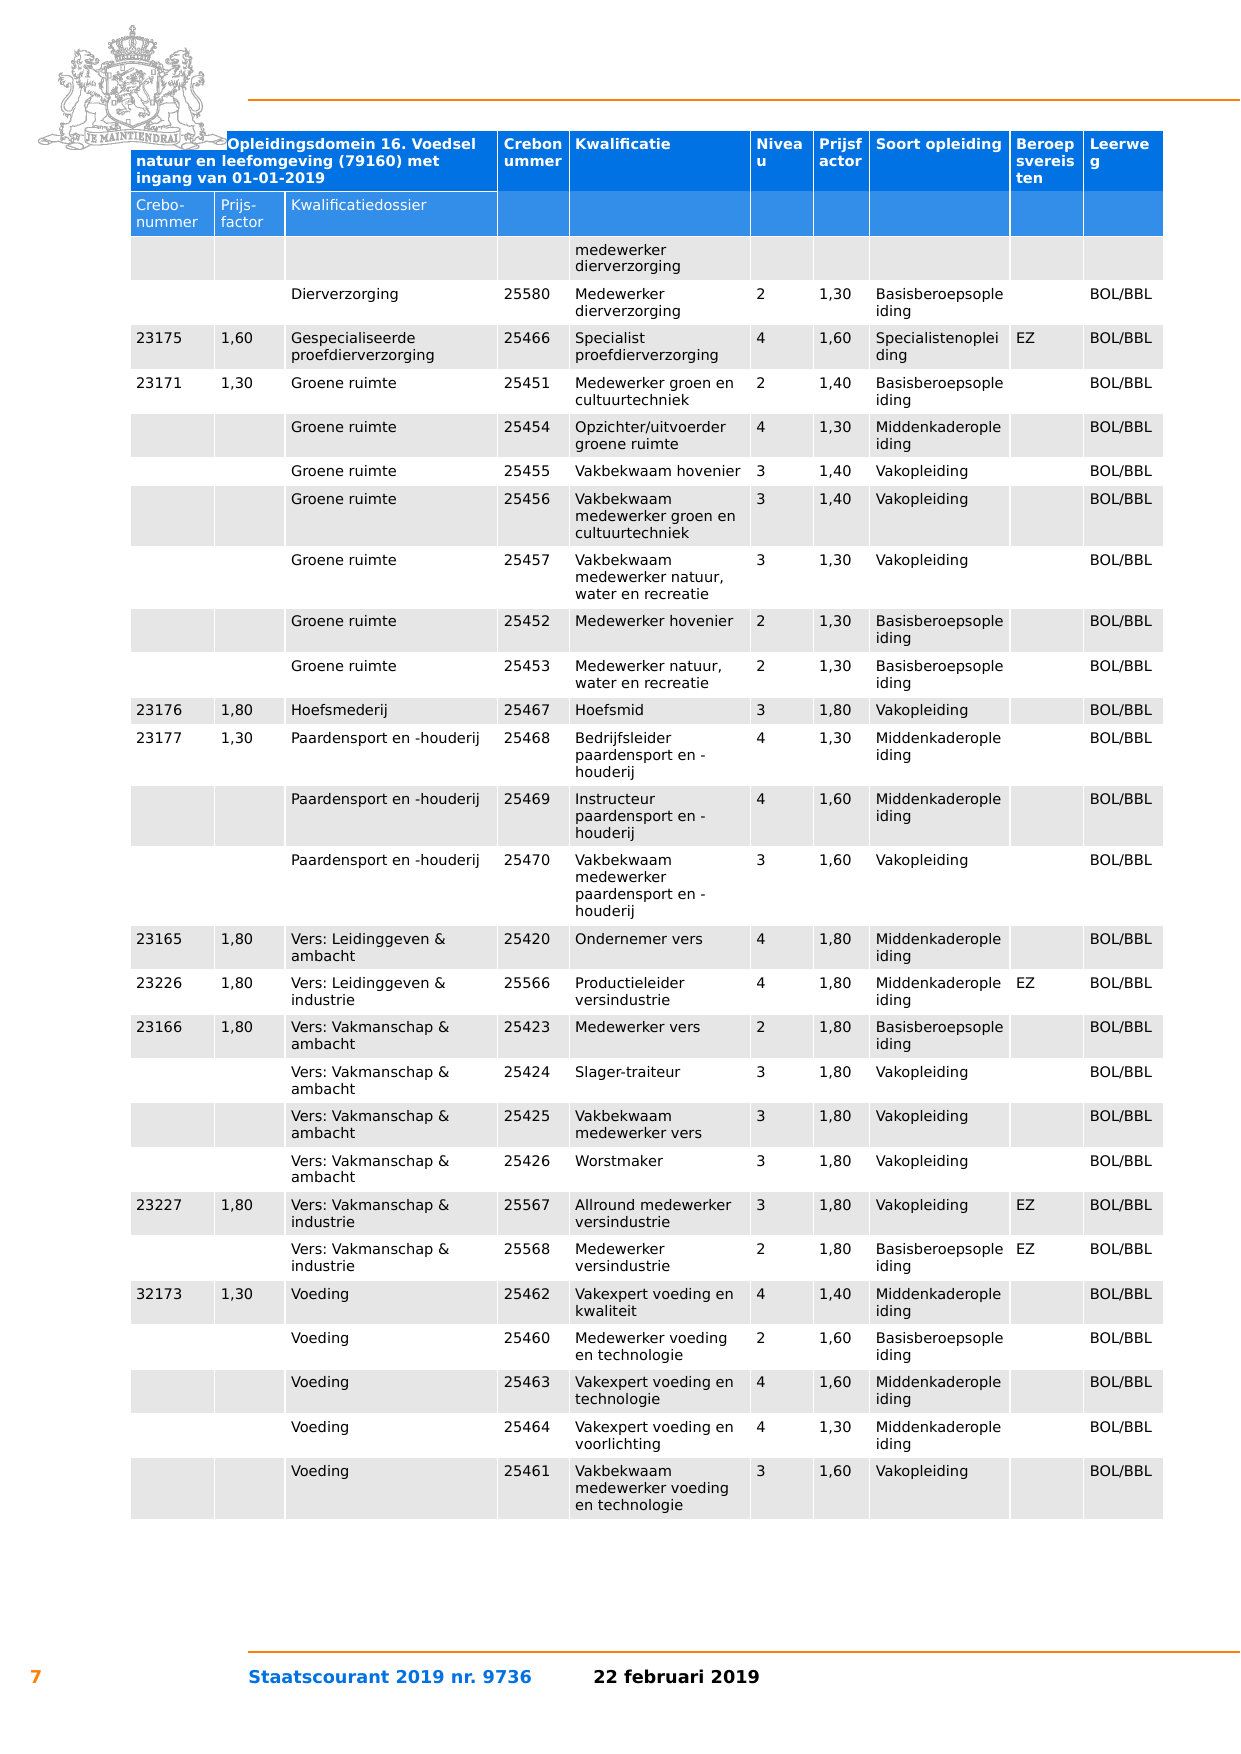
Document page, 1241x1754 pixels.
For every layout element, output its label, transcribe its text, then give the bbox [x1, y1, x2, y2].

table_cell [814, 237, 869, 280]
table_cell BOL/BBL [1084, 786, 1163, 846]
table_cell 25425 [498, 1103, 569, 1147]
table_cell [215, 237, 284, 280]
table_cell 1,80 [814, 698, 869, 724]
table_cell [1011, 1103, 1083, 1147]
table_cell 3 [751, 1192, 813, 1235]
table_cell Voeding [286, 1458, 497, 1519]
table_cell 23165 [131, 926, 214, 969]
table_cell Vers: Leidinggeven & industrie [286, 970, 497, 1013]
table_cell 1,30 [215, 1281, 284, 1324]
table_cell 25451 [498, 370, 569, 413]
table_cell 1,40 [814, 370, 869, 413]
table_cell 3 [751, 486, 813, 546]
table_cell 23226 [131, 970, 214, 1013]
table_cell 2 [751, 1015, 813, 1058]
table_cell Basisberoepsopleiding [870, 653, 1009, 696]
table_cell [131, 1059, 214, 1102]
table_cell BOL/BBL [1084, 414, 1163, 457]
table_cell 4 [751, 1281, 813, 1324]
table_cell Medewerker natuur, water en recreatie [570, 653, 750, 696]
table_cell [1011, 1059, 1083, 1102]
table_cell BOL/BBL [1084, 1192, 1163, 1235]
table_cell [215, 1059, 284, 1102]
table_cell Vers: Vakmanschap & ambacht [286, 1015, 497, 1058]
table_cell Groene ruimte [286, 370, 497, 413]
table_cell [215, 414, 284, 457]
table_cell 1,30 [814, 547, 869, 608]
table_cell 1,60 [814, 786, 869, 846]
table_cell Middenkaderopleiding [870, 926, 1009, 969]
table_cell Medewerker hovenier [570, 609, 750, 652]
table_cell [215, 786, 284, 846]
table_cell BOL/BBL [1084, 1059, 1163, 1102]
table_cell [286, 237, 497, 280]
table_cell [1011, 725, 1083, 785]
table_header Beroepsvereisten [1011, 131, 1083, 191]
table_cell Specialist proefdierverzorging [570, 325, 750, 369]
table_cell Vakopleiding [870, 848, 1009, 925]
table_cell Basisberoepsopleiding [870, 609, 1009, 652]
table_header Crebonummer [498, 131, 569, 191]
table_cell [1011, 547, 1083, 608]
table_cell 23166 [131, 1015, 214, 1058]
table_cell Voeding [286, 1370, 497, 1413]
table_cell [1011, 1458, 1083, 1519]
table_cell Vers: Vakmanschap & industrie [286, 1236, 497, 1280]
table_cell 4 [751, 725, 813, 785]
picture [38, 25, 227, 150]
table_cell BOL/BBL [1084, 1325, 1163, 1368]
table_cell 25580 [498, 281, 569, 324]
table_cell 23171 [131, 370, 214, 413]
table_cell 3 [751, 698, 813, 724]
table_cell 25453 [498, 653, 569, 696]
table_cell [215, 486, 284, 546]
table_cell Medewerker vers [570, 1015, 750, 1058]
table_cell 1,80 [814, 1015, 869, 1058]
table_cell Groene ruimte [286, 609, 497, 652]
table_cell [215, 609, 284, 652]
table_cell [215, 653, 284, 696]
table_cell Vakopleiding [870, 459, 1009, 485]
table_cell Opzichter/uitvoerder groene ruimte [570, 414, 750, 457]
table_cell 3 [751, 547, 813, 608]
table_cell 3 [751, 1059, 813, 1102]
table_cell 4 [751, 414, 813, 457]
table_cell BOL/BBL [1084, 698, 1163, 724]
table_cell 2 [751, 281, 813, 324]
table_cell 25452 [498, 609, 569, 652]
table_cell 1,30 [215, 725, 284, 785]
table_cell Vers: Vakmanschap & ambacht [286, 1148, 497, 1191]
table_cell Basisberoepsopleiding [870, 1236, 1009, 1280]
table_cell [1084, 237, 1163, 280]
table_cell Basisberoepsopleiding [870, 1015, 1009, 1058]
table_cell 25467 [498, 698, 569, 724]
table_cell BOL/BBL [1084, 486, 1163, 546]
table_cell Medewerker dierverzorging [570, 281, 750, 324]
table_cell [215, 1370, 284, 1413]
table_cell BOL/BBL [1084, 1370, 1163, 1413]
table_cell 25420 [498, 926, 569, 969]
table_cell [131, 281, 214, 324]
table_cell Specialistenopleiding [870, 325, 1009, 369]
table_cell 25424 [498, 1059, 569, 1102]
table_cell 23177 [131, 725, 214, 785]
table_cell [215, 848, 284, 925]
table_cell Productieleider versindustrie [570, 970, 750, 1013]
table_cell Middenkaderopleiding [870, 1281, 1009, 1324]
table_cell 4 [751, 1370, 813, 1413]
table_cell 25568 [498, 1236, 569, 1280]
table_cell [1011, 653, 1083, 696]
table_cell 1,80 [215, 970, 284, 1013]
table_cell [215, 1103, 284, 1147]
table_cell 25461 [498, 1458, 569, 1519]
table_cell 25423 [498, 1015, 569, 1058]
table_cell 1,30 [814, 1414, 869, 1457]
table_header Niveau [751, 131, 813, 191]
table_cell Vakopleiding [870, 547, 1009, 608]
table_cell 1,80 [215, 926, 284, 969]
table_cell [131, 786, 214, 846]
table_cell Groene ruimte [286, 459, 497, 485]
table_cell Vakbekwaam medewerker voeding en technologie [570, 1458, 750, 1519]
table_cell [1011, 609, 1083, 652]
table_cell 3 [751, 848, 813, 925]
table_cell Hoefsmederij [286, 698, 497, 724]
table_cell BOL/BBL [1084, 1414, 1163, 1457]
table_cell 1,80 [814, 1148, 869, 1191]
table_cell Kwalificatiedossier [286, 192, 497, 236]
table_cell BOL/BBL [1084, 653, 1163, 696]
table_cell 2 [751, 1325, 813, 1368]
table_header Leerweg [1084, 131, 1163, 191]
table_cell 1,80 [215, 698, 284, 724]
table_cell 25468 [498, 725, 569, 785]
table_cell Medewerker voeding en technologie [570, 1325, 750, 1368]
table_cell Middenkaderopleiding [870, 786, 1009, 846]
table_cell 1,80 [814, 1059, 869, 1102]
table_cell Prijs-factor [215, 192, 284, 236]
table_cell Groene ruimte [286, 486, 497, 546]
table_cell 1,80 [814, 926, 869, 969]
table_cell Vakexpert voeding en voorlichting [570, 1414, 750, 1457]
table_cell Vakbekwaam medewerker natuur, water en recreatie [570, 547, 750, 608]
table_cell Crebo-nummer [131, 192, 214, 236]
table_cell Vakopleiding [870, 1458, 1009, 1519]
table_cell Vakbekwaam medewerker vers [570, 1103, 750, 1147]
table_cell Groene ruimte [286, 547, 497, 608]
table_cell [215, 459, 284, 485]
table_cell Middenkaderopleiding [870, 414, 1009, 457]
table_cell [870, 237, 1009, 280]
table_cell BOL/BBL [1084, 1103, 1163, 1147]
table_cell Vakexpert voeding en kwaliteit [570, 1281, 750, 1324]
table_cell [1011, 1414, 1083, 1457]
table_cell BOL/BBL [1084, 281, 1163, 324]
table_cell Groene ruimte [286, 414, 497, 457]
table_cell 25457 [498, 547, 569, 608]
table_cell Vakopleiding [870, 1192, 1009, 1235]
table_cell 23176 [131, 698, 214, 724]
table_cell EZ [1011, 1192, 1083, 1235]
table_cell Basisberoepsopleiding [870, 1325, 1009, 1368]
table_cell Middenkaderopleiding [870, 725, 1009, 785]
table_cell 1,60 [814, 1458, 869, 1519]
table_cell [131, 1414, 214, 1457]
table_cell Paardensport en -houderij [286, 786, 497, 846]
table_cell 2 [751, 1236, 813, 1280]
table_cell 1,30 [814, 414, 869, 457]
table_cell [1011, 698, 1083, 724]
table_cell 1,30 [814, 725, 869, 785]
table_cell medewerker dierverzorging [570, 237, 750, 280]
table_cell 25466 [498, 325, 569, 369]
table_cell Instructeur paardensport en -houderij [570, 786, 750, 846]
table_cell 1,60 [814, 1370, 869, 1413]
table_cell 1,30 [814, 281, 869, 324]
table_cell 25454 [498, 414, 569, 457]
table_cell Vakopleiding [870, 698, 1009, 724]
table_cell [1011, 1015, 1083, 1058]
table_cell Bedrijfsleider paardensport en -houderij [570, 725, 750, 785]
table_cell [215, 547, 284, 608]
table_cell BOL/BBL [1084, 370, 1163, 413]
table_cell [215, 1325, 284, 1368]
table_cell BOL/BBL [1084, 1015, 1163, 1058]
table_cell [1011, 486, 1083, 546]
table_cell [131, 414, 214, 457]
table_cell [131, 459, 214, 485]
table_cell 1,40 [814, 459, 869, 485]
table_cell Paardensport en -houderij [286, 848, 497, 925]
table_cell EZ [1011, 325, 1083, 369]
table_cell [131, 609, 214, 652]
table_cell Gespecialiseerde proefdierverzorging [286, 325, 497, 369]
table_cell Groene ruimte [286, 653, 497, 696]
table_cell Worstmaker [570, 1148, 750, 1191]
table_cell Voeding [286, 1414, 497, 1457]
table_cell Voeding [286, 1325, 497, 1368]
table_cell Vakbekwaam hovenier [570, 459, 750, 485]
table_cell 25455 [498, 459, 569, 485]
table_cell [1011, 786, 1083, 846]
table_header Soort opleiding [870, 131, 1009, 191]
table_cell [215, 1414, 284, 1457]
table_cell 2 [751, 370, 813, 413]
table_cell 1,80 [814, 1236, 869, 1280]
table_cell 1,40 [814, 486, 869, 546]
table_cell 1,80 [814, 970, 869, 1013]
table_cell BOL/BBL [1084, 609, 1163, 652]
table_cell [131, 1103, 214, 1147]
table_cell 2 [751, 653, 813, 696]
table_cell BOL/BBL [1084, 725, 1163, 785]
table_cell 25464 [498, 1414, 569, 1457]
table_cell [1011, 926, 1083, 969]
table_cell Vakbekwaam medewerker groen en cultuurtechniek [570, 486, 750, 546]
table_cell 4 [751, 926, 813, 969]
table_cell [1011, 281, 1083, 324]
table_cell Medewerker groen en cultuurtechniek [570, 370, 750, 413]
table_cell Voeding [286, 1281, 497, 1324]
table_cell Vakopleiding [870, 1148, 1009, 1191]
table_cell BOL/BBL [1084, 1458, 1163, 1519]
table_cell EZ [1011, 1236, 1083, 1280]
table_cell [1011, 1148, 1083, 1191]
table_cell Vakopleiding [870, 1103, 1009, 1147]
table_cell Basisberoepsopleiding [870, 370, 1009, 413]
table_cell 25462 [498, 1281, 569, 1324]
table_cell Medewerker versindustrie [570, 1236, 750, 1280]
table_cell Basisberoepsopleiding [870, 281, 1009, 324]
table_cell [131, 848, 214, 925]
table_cell 1,40 [814, 1281, 869, 1324]
table_cell [215, 1458, 284, 1519]
table_cell 3 [751, 1458, 813, 1519]
table_cell BOL/BBL [1084, 1236, 1163, 1280]
table_cell 25456 [498, 486, 569, 546]
table_cell [131, 486, 214, 546]
table_cell [131, 1325, 214, 1368]
table_cell [1011, 1325, 1083, 1368]
table_cell Ondernemer vers [570, 926, 750, 969]
table_cell 1,60 [215, 325, 284, 369]
table_cell 4 [751, 325, 813, 369]
table_cell Allround medewerker versindustrie [570, 1192, 750, 1235]
table_cell [215, 1236, 284, 1280]
table_cell Middenkaderopleiding [870, 970, 1009, 1013]
table_cell BOL/BBL [1084, 547, 1163, 608]
table_cell BOL/BBL [1084, 926, 1163, 969]
table_cell EZ [1011, 970, 1083, 1013]
table_header Kwalificatie [570, 131, 750, 191]
table_cell Paardensport en -houderij [286, 725, 497, 785]
table_cell BOL/BBL [1084, 1281, 1163, 1324]
table_cell [1011, 1370, 1083, 1413]
table_cell Slager-traiteur [570, 1059, 750, 1102]
table_cell 1,30 [215, 370, 284, 413]
table_cell 1,60 [814, 325, 869, 369]
table_cell 1,60 [814, 1325, 869, 1368]
table_cell 32173 [131, 1281, 214, 1324]
table_cell 23227 [131, 1192, 214, 1235]
table_cell Hoefsmid [570, 698, 750, 724]
table_cell 3 [751, 1148, 813, 1191]
table_cell [215, 1148, 284, 1191]
table_cell [1011, 1281, 1083, 1324]
table_cell 1,80 [215, 1015, 284, 1058]
table_cell Vakbekwaam medewerker paardensport en -houderij [570, 848, 750, 925]
table_cell 1,80 [215, 1192, 284, 1235]
table_cell 25460 [498, 1325, 569, 1368]
table_cell [1011, 370, 1083, 413]
table_cell 3 [751, 1103, 813, 1147]
table_cell [751, 237, 813, 280]
table_cell [131, 1370, 214, 1413]
table_cell 25470 [498, 848, 569, 925]
table_cell 1,80 [814, 1192, 869, 1235]
table_cell [1011, 237, 1083, 280]
table_cell Vakexpert voeding en technologie [570, 1370, 750, 1413]
table_cell [1011, 459, 1083, 485]
table_cell BOL/BBL [1084, 1148, 1163, 1191]
table_cell [131, 547, 214, 608]
table_cell [1011, 414, 1083, 457]
table_cell [131, 237, 214, 280]
table_cell 4 [751, 1414, 813, 1457]
table_cell [131, 1148, 214, 1191]
table_cell 2 [751, 609, 813, 652]
table_cell 23175 [131, 325, 214, 369]
table_cell 1,30 [814, 609, 869, 652]
table_cell Vakopleiding [870, 486, 1009, 546]
table_cell 25567 [498, 1192, 569, 1235]
table_header Opleidingsdomein 16. Voedsel natuur en leefomgeving (79160) met ingang van 01-01-2019 [131, 131, 497, 191]
table_cell 1,30 [814, 653, 869, 696]
table_cell 25469 [498, 786, 569, 846]
table_cell [498, 237, 569, 280]
table_cell 25426 [498, 1148, 569, 1191]
table_header Prijsfactor [814, 131, 869, 191]
table_cell 3 [751, 459, 813, 485]
table_cell 1,60 [814, 848, 869, 925]
table_cell 25566 [498, 970, 569, 1013]
table_cell BOL/BBL [1084, 970, 1163, 1013]
table_cell [215, 281, 284, 324]
table_cell BOL/BBL [1084, 325, 1163, 369]
table_cell Middenkaderopleiding [870, 1370, 1009, 1413]
table_cell [131, 653, 214, 696]
table_cell BOL/BBL [1084, 848, 1163, 925]
table_cell Vers: Vakmanschap & industrie [286, 1192, 497, 1235]
table_cell Vers: Vakmanschap & ambacht [286, 1059, 497, 1102]
table_cell [131, 1458, 214, 1519]
table_cell 4 [751, 786, 813, 846]
table_cell Middenkaderopleiding [870, 1414, 1009, 1457]
table_cell [131, 1236, 214, 1280]
table_cell Dierverzorging [286, 281, 497, 324]
table_cell [1011, 848, 1083, 925]
table_cell 1,80 [814, 1103, 869, 1147]
table_cell BOL/BBL [1084, 459, 1163, 485]
table_cell 4 [751, 970, 813, 1013]
table_cell Vers: Vakmanschap & ambacht [286, 1103, 497, 1147]
table_cell Vakopleiding [870, 1059, 1009, 1102]
table_cell Vers: Leidinggeven & ambacht [286, 926, 497, 969]
table_cell 25463 [498, 1370, 569, 1413]
